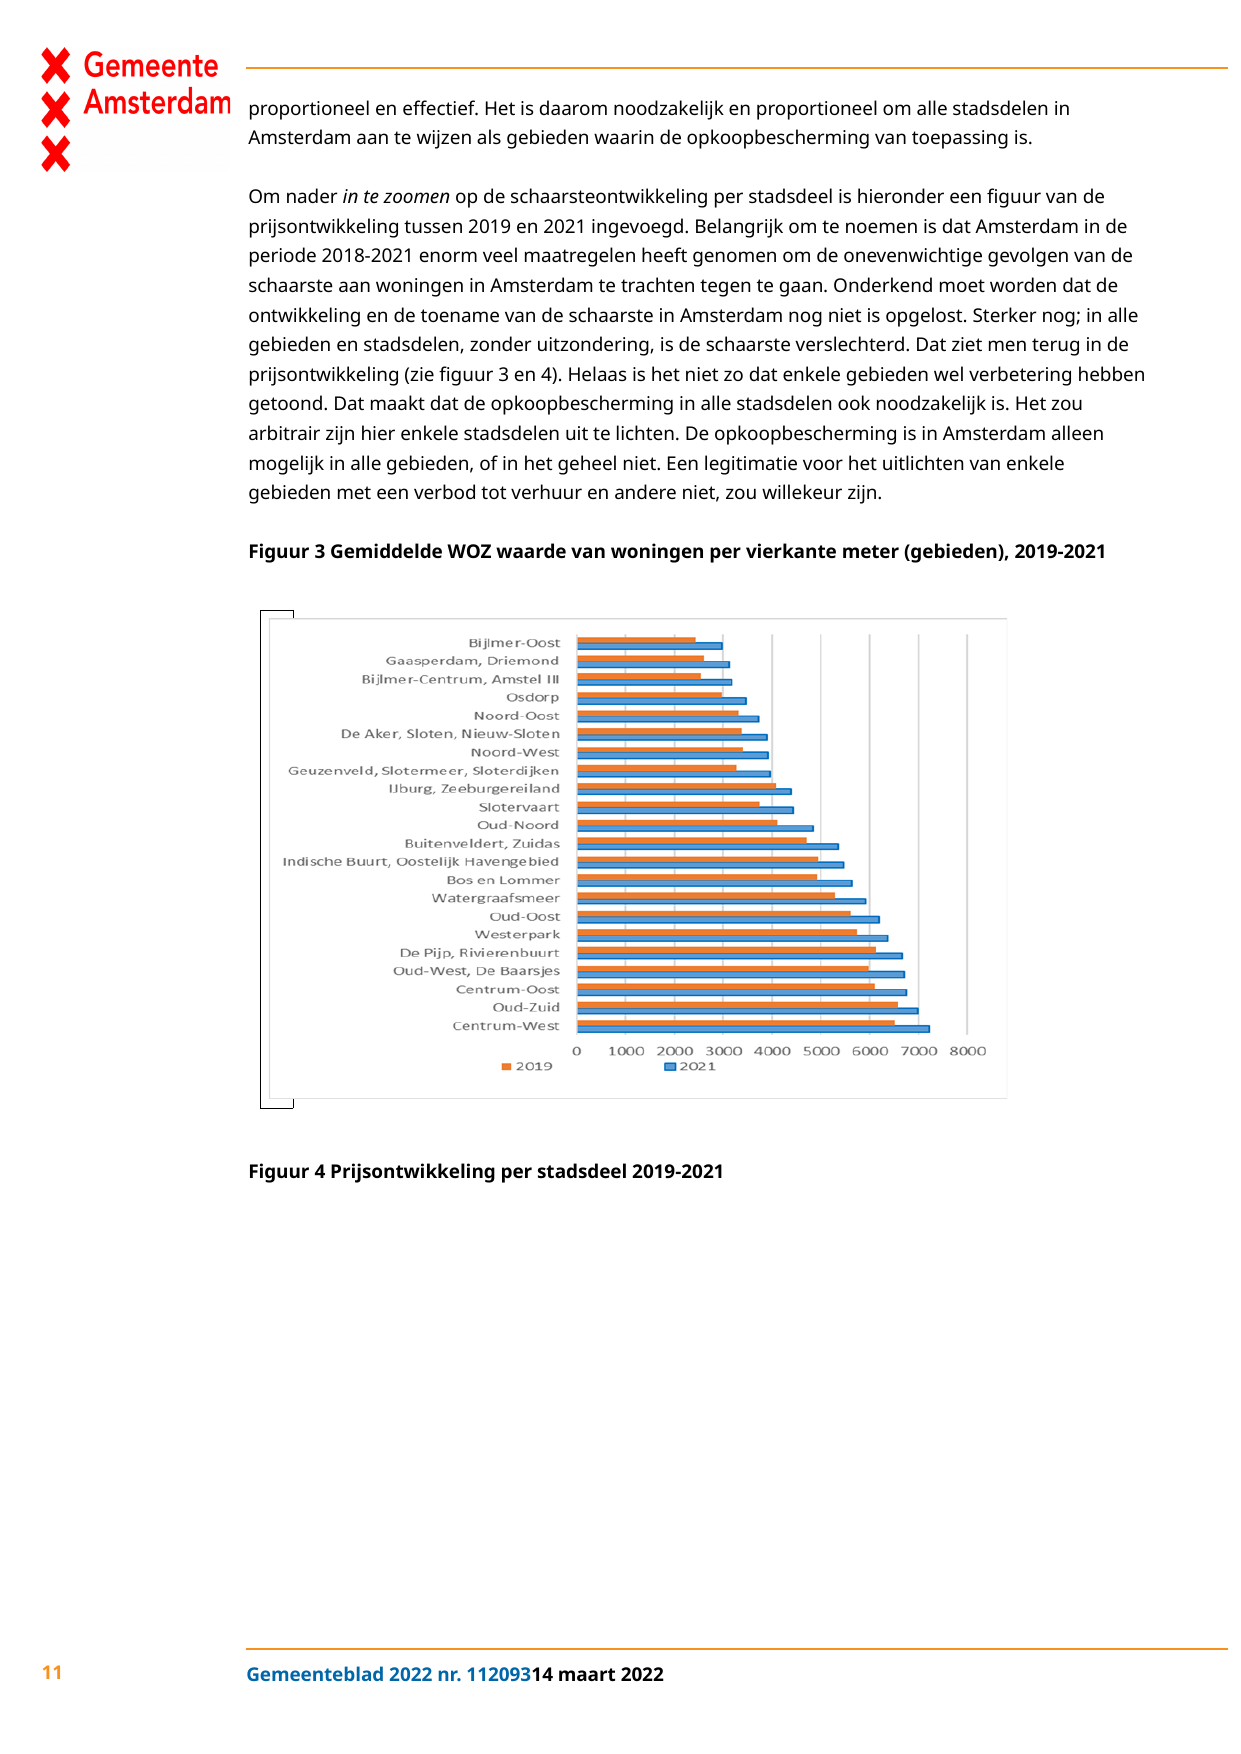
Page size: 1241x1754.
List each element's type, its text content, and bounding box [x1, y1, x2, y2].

picture [41, 47, 231, 172]
text Om nader in te zoomen op de schaarsteontwikkeling per stadsdeel is hieronder een figuur van de prijsontwikkeling tussen 2019 en 2021 ingevoegd. Belangrijk om te noemen is dat Amsterdam in de periode 2018-2021 enorm veel maatregelen heeft genomen om de onevenwichtige gevolgen van de schaarste aan woningen in Amsterdam te trachten tegen te gaan. Onderkend moet worden dat de ontwikkeling en de toename van de schaarste in Amsterdam nog niet is opgelost. Sterker nog; in alle gebieden en stadsdelen, zonder uitzondering, is de schaarste verslechterd. Dat ziet men terug in de prijsontwikkeling (zie figuur 3 en 4). Helaas is het niet zo dat enkele gebieden wel verbetering hebben getoond. Dat maakt dat de opkoopbescherming in alle stadsdelen ook noodzakelijk is. Het zou arbitrair zijn hier enkele stadsdelen uit te lichten. De opkoopbescherming is in Amsterdam alleen mogelijk in alle gebieden, of in het geheel niet. Een legitimatie voor het uitlichten van enkele gebieden met een verbod tot verhuur en andere niet, zou willekeur zijn. [248, 183, 1152, 505]
text Figuur 3 Gemiddelde WOZ waarde van woningen per vierkante meter (gebieden), 2019-2021 [248, 538, 1152, 564]
text Figuur 4 Prijsontwikkeling per stadsdeel 2019-2021 [248, 1158, 1152, 1184]
text proportioneel en effectief. Het is daarom noodzakelijk en proportioneel om alle stadsdelen in Amsterdam aan te wijzen als gebieden waarin de opkoopbescherming van toepassing is. [248, 95, 1152, 150]
picture [268, 618, 1008, 1099]
